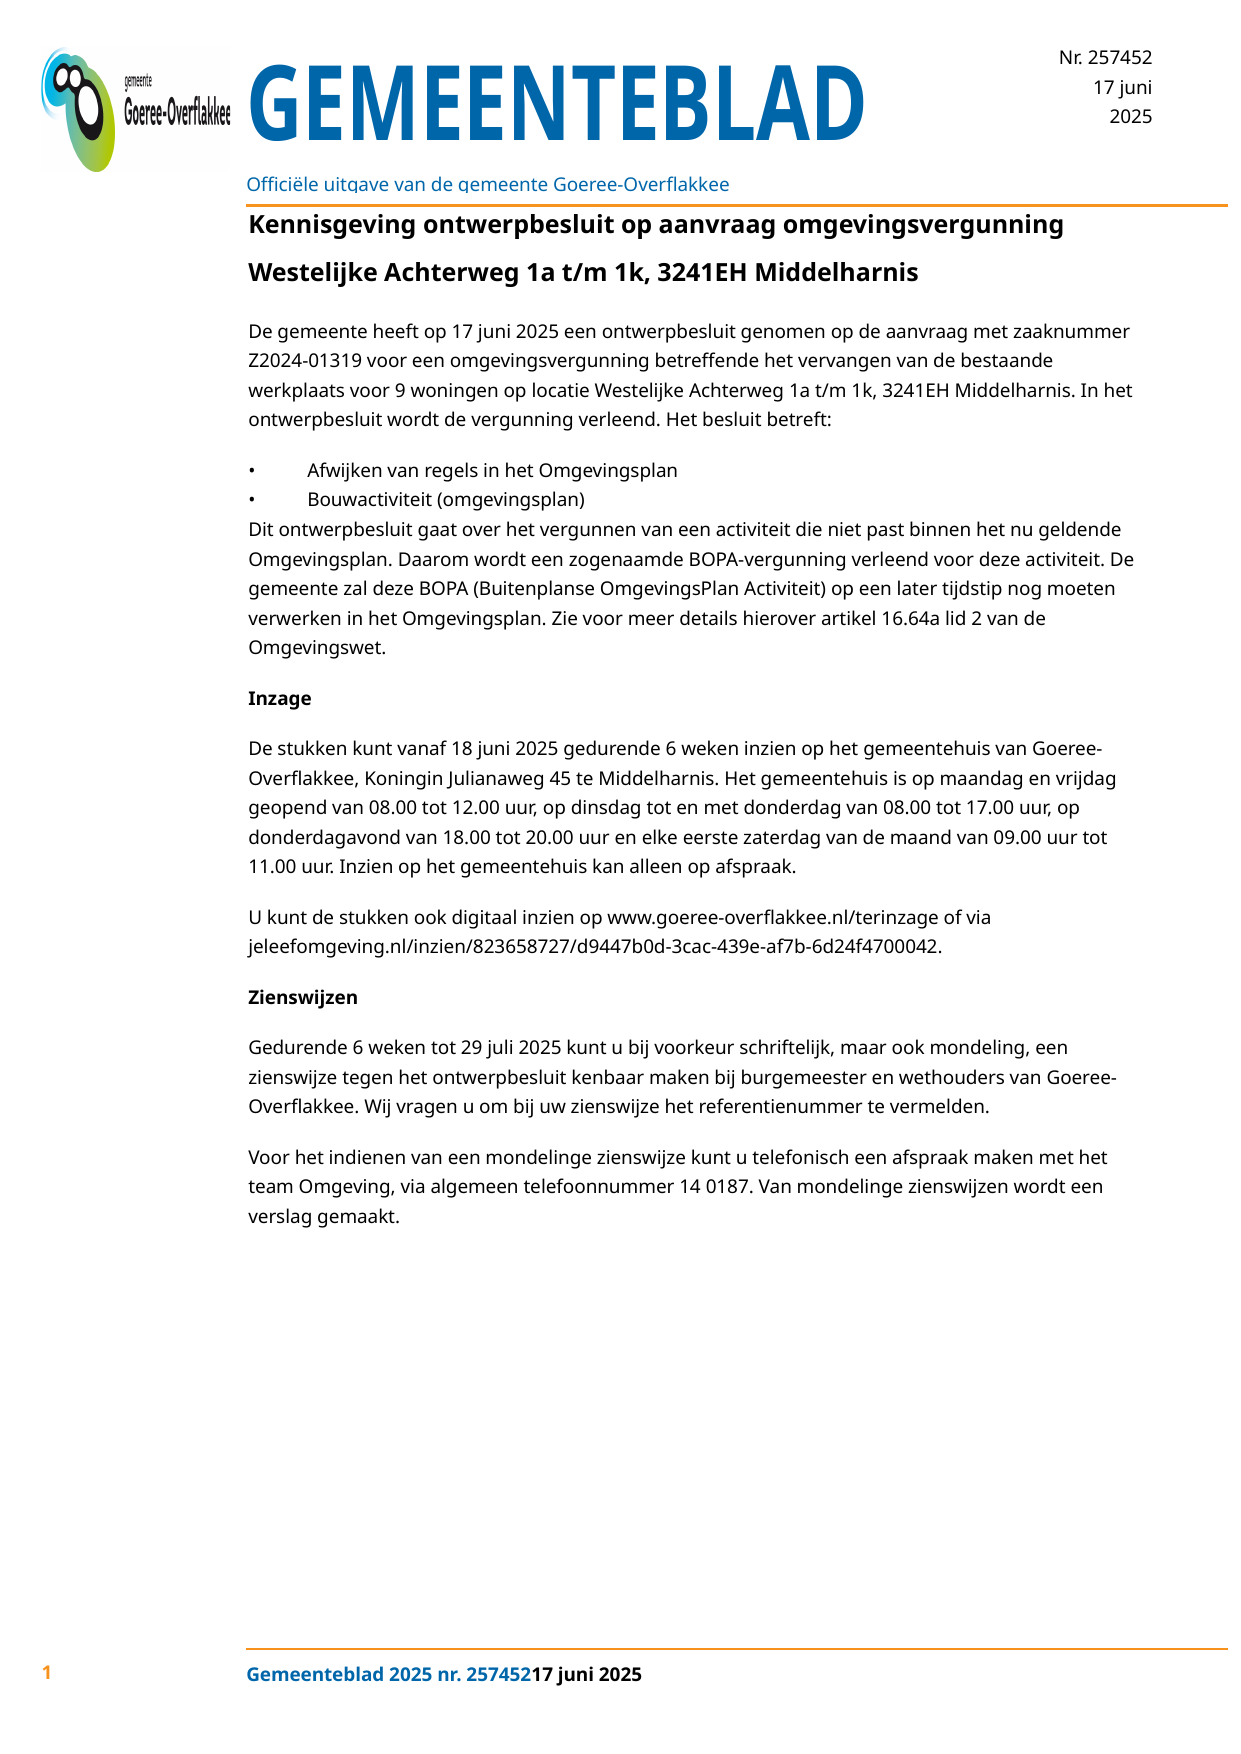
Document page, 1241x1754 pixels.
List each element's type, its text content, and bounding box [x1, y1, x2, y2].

text Inzage [248, 685, 1152, 711]
text Zienswijzen [248, 984, 1152, 1010]
list Afwijken van regels in het Omgevingsplan [248, 457, 1152, 483]
text De stukken kunt vanaf 18 juni 2025 gedurende 6 weken inzien op het gemeentehuis van Goeree-Overflakkee, Koningin Julianaweg 45 te Middelharnis. Het gemeentehuis is op maandag en vrijdag geopend van 08.00 tot 12.00 uur, op dinsdag tot en met donderdag van 08.00 tot 17.00 uur, op donderdagavond van 18.00 tot 20.00 uur en elke eerste zaterdag van de maand van 09.00 uur tot 11.00 uur. Inzien op het gemeentehuis kan alleen op afspraak. [248, 735, 1152, 879]
text Dit ontwerpbesluit gaat over het vergunnen van een activiteit die niet past binnen het nu geldende Omgevingsplan. Daarom wordt een zogenaamde BOPA-vergunning verleend voor deze activiteit. De gemeente zal deze BOPA (Buitenplanse OmgevingsPlan Activiteit) op een later tijdstip nog moeten verwerken in het Omgevingsplan. Zie voor meer details hierover artikel 16.64a lid 2 van de Omgevingswet. [248, 516, 1152, 660]
list Bouwactiviteit (omgevingsplan) [248, 487, 1152, 512]
text De gemeente heeft op 17 juni 2025 een ontwerpbesluit genomen op de aanvraag met zaaknummer Z2024-01319 voor een omgevingsvergunning betreffende het vervangen van de bestaande werkplaats voor 9 woningen op locatie Westelijke Achterweg 1a t/m 1k, 3241EH Middelharnis. In het ontwerpbesluit wordt de vergunning verleend. Het besluit betreft: [248, 318, 1152, 432]
text U kunt de stukken ook digitaal inzien op www.goeree-overflakkee.nl/terinzage of via jeleefomgeving.nl/inzien/823658727/d9447b0d-3cac-439e-af7b-6d24f4700042. [248, 904, 1152, 959]
text Gedurende 6 weken tot 29 juli 2025 kunt u bij voorkeur schriftelijk, maar ook mondeling, een zienswijze tegen het ontwerpbesluit kenbaar maken bij burgemeester en wethouders van Goeree-Overflakkee. Wij vragen u om bij uw zienswijze het referentienummer te vermelden. [248, 1034, 1152, 1119]
text Voor het indienen van een mondelinge zienswijze kunt u telefonisch een afspraak maken met het team Omgeving, via algemeen telefoonnummer 14 0187. Van mondelinge zienswijzen wordt een verslag gemaakt. [248, 1144, 1152, 1229]
text Kennisgeving ontwerpbesluit op aanvraag omgevingsvergunning Westelijke Achterweg 1a t/m 1k, 3241EH Middelharnis [248, 207, 1152, 288]
picture [41, 47, 231, 172]
